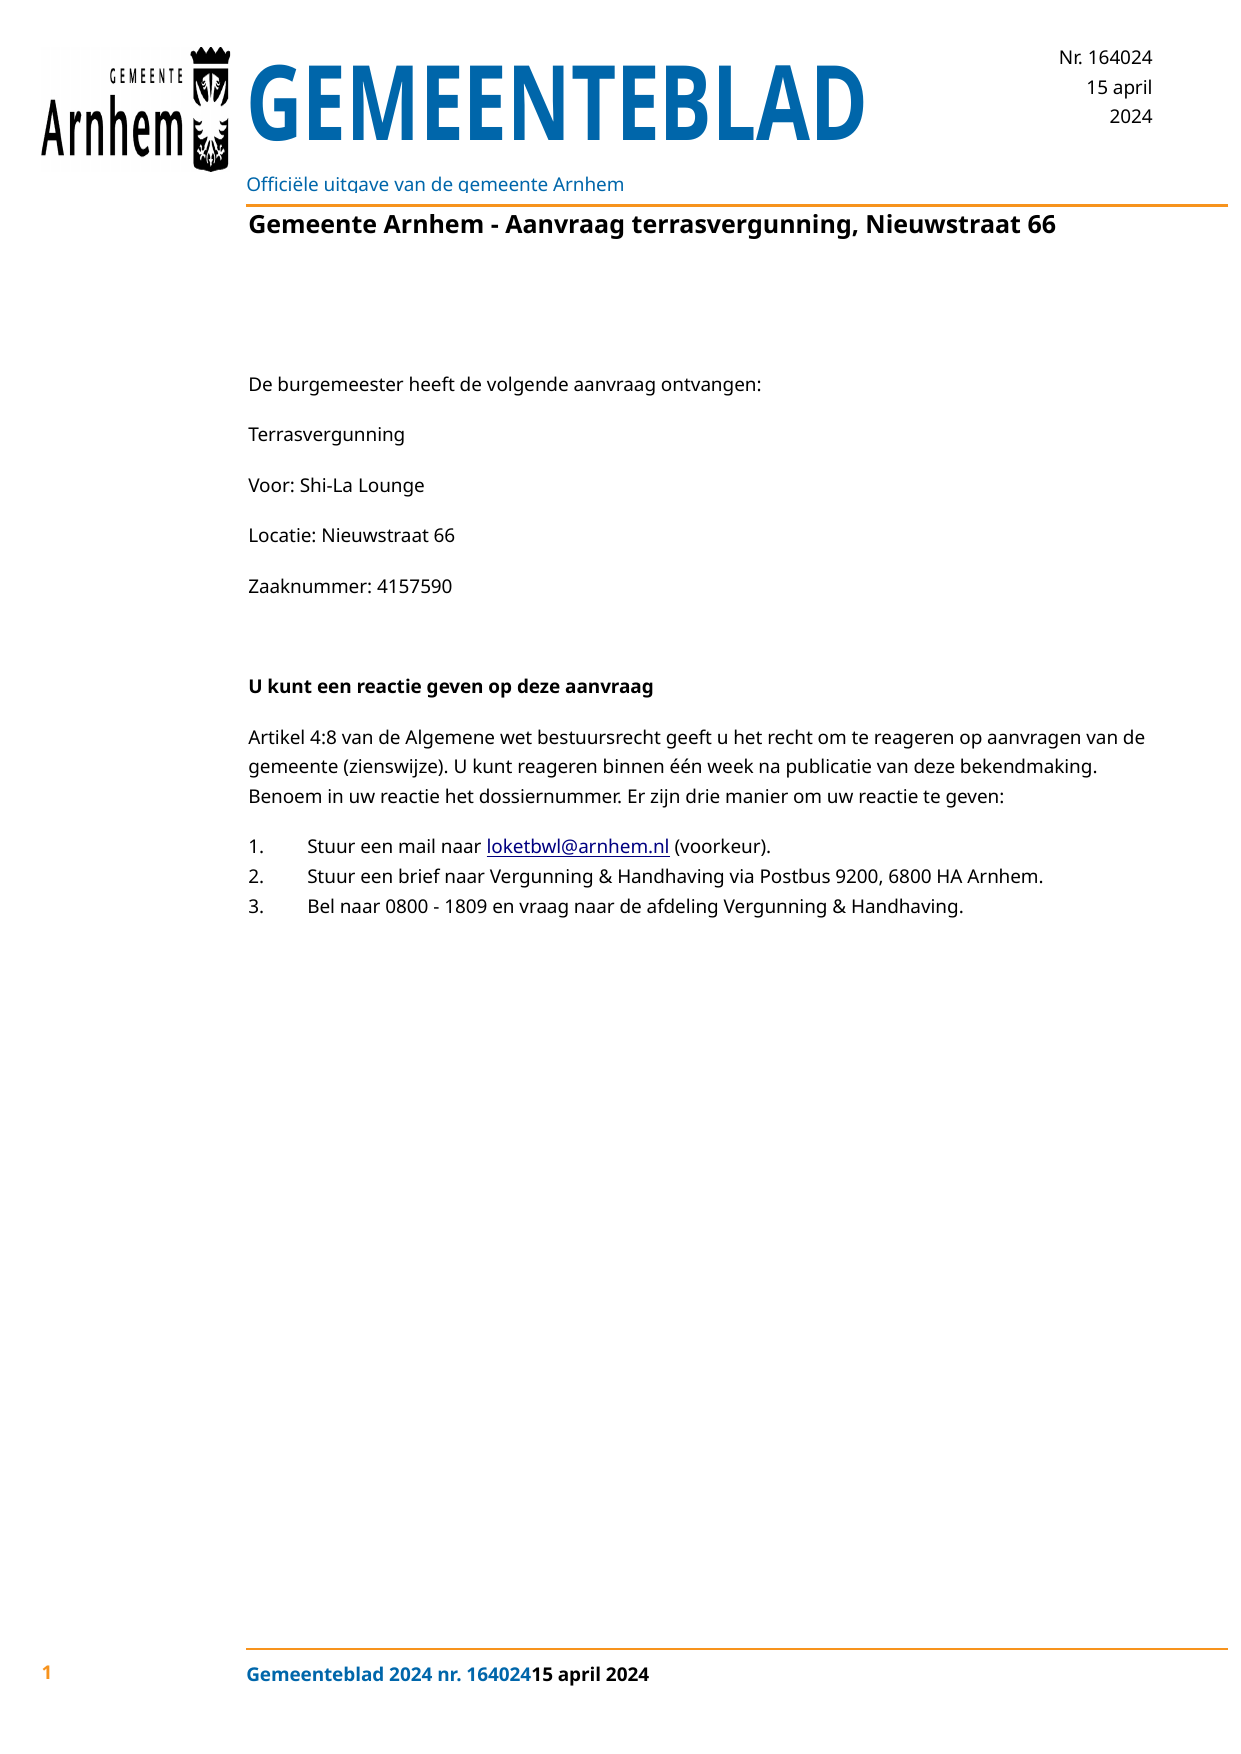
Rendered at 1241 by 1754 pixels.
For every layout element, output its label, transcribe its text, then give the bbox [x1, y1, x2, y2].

list Stuur een mail naar loketbwl@arnhem.nl (voorkeur). [248, 834, 1152, 859]
picture [41, 47, 231, 172]
list Stuur een brief naar Vergunning & Handhaving via Postbus 9200, 6800 HA Arnhem. [248, 863, 1152, 889]
text Artikel 4:8 van de Algemene wet bestuursrecht geeft u het recht om te reageren op aanvragen van de gemeente (zienswijze). U kunt reageren binnen één week na publicatie van deze bekendmaking. Benoem in uw reactie het dossiernummer. Er zijn drie manier om uw reactie te geven: [248, 724, 1152, 809]
text Locatie: Nieuwstraat 66 [248, 522, 1152, 548]
text Voor: Shi-La Lounge [248, 472, 1152, 498]
text Terrasvergunning [248, 422, 1152, 447]
list Bel naar 0800 - 1809 en vraag naar de afdeling Vergunning & Handhaving. [248, 893, 1152, 918]
text Zaaknummer: 4157590 [248, 573, 1152, 598]
text U kunt een reactie geven op deze aanvraag [248, 674, 1152, 699]
text De burgemeester heeft de volgende aanvraag ontvangen: [248, 371, 1152, 397]
text Gemeente Arnhem - Aanvraag terrasvergunning, Nieuwstraat 66 [248, 207, 1152, 241]
